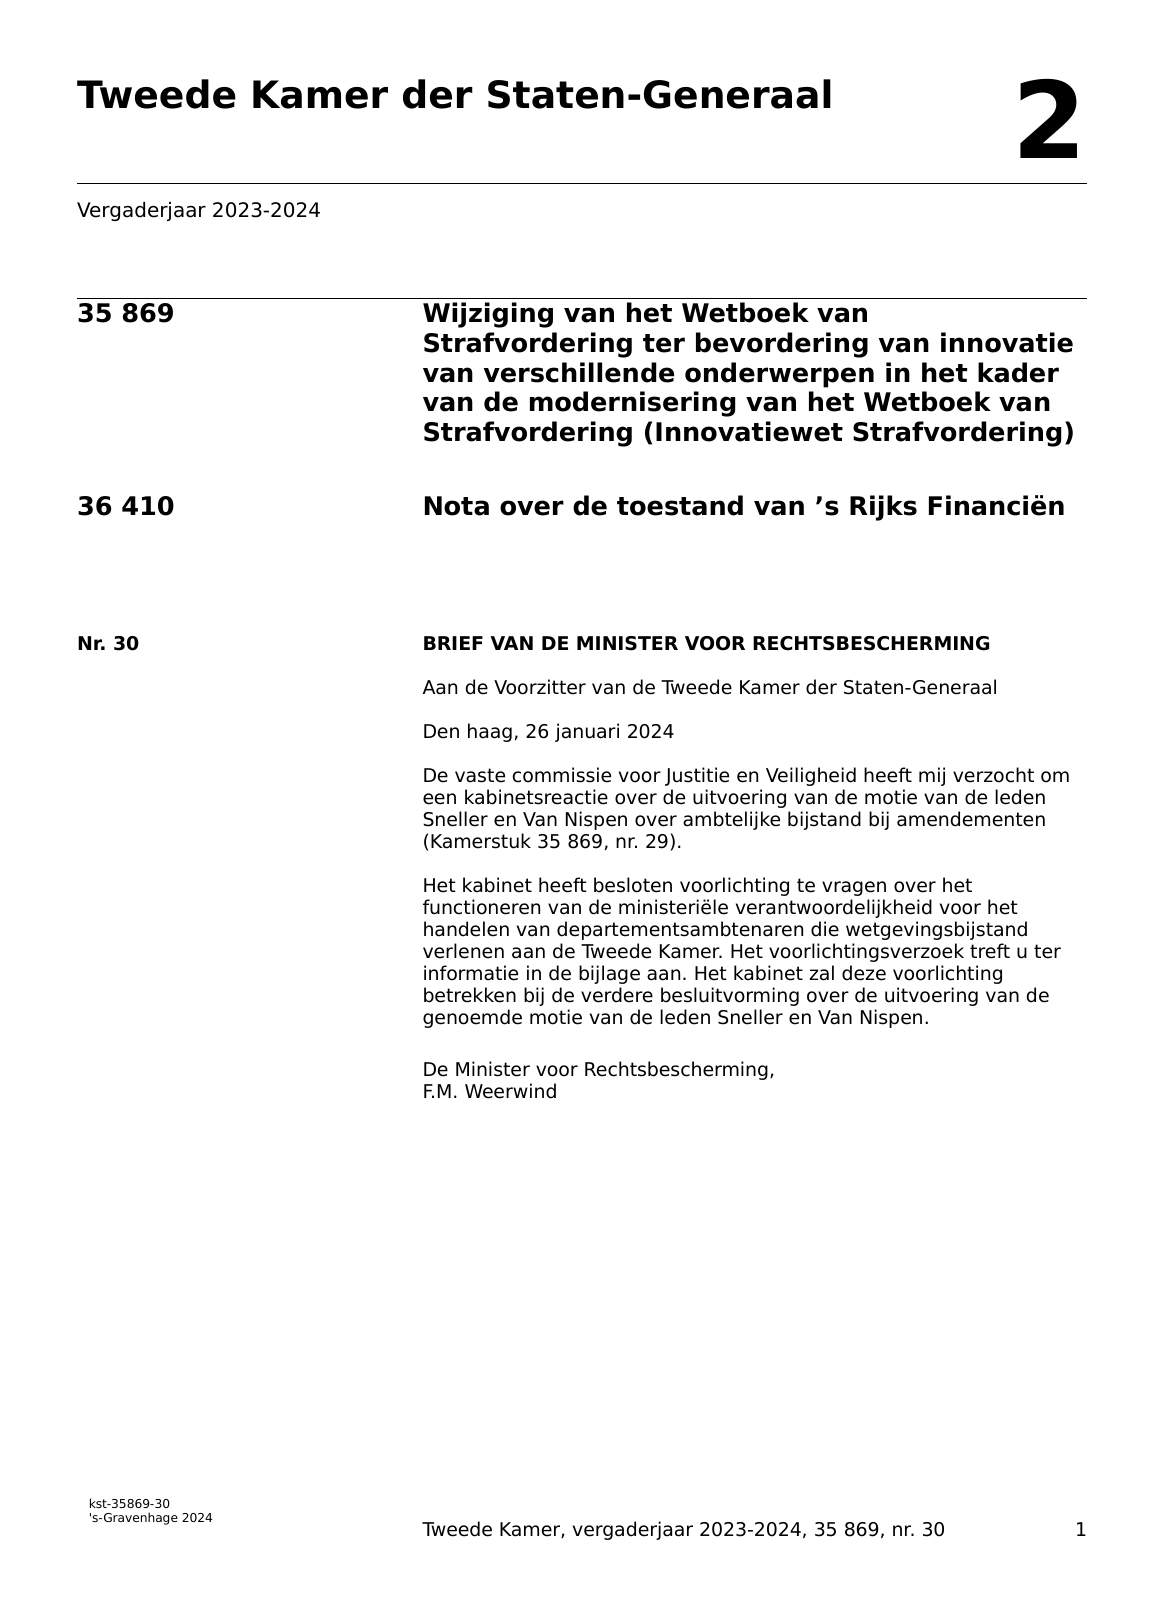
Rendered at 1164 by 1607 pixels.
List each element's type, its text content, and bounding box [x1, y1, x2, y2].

text Het kabinet heeft besloten voorlichting te vragen over het functioneren van de ministeriële verantwoordelijkheid voor het handelen van departementsambtenaren die wetgevingsbijstand verlenen aan de Tweede Kamer. Het voorlichtingsverzoek treft u ter informatie in de bijlage aan. Het kabinet zal deze voorlichting betrekken bij de verdere besluitvorming over de uitvoering van de genoemde motie van de leden Sneller en Van Nispen. [422, 875, 1087, 1029]
text Aan de Voorzitter van de Tweede Kamer der Staten-Generaal [422, 677, 1087, 699]
text Den haag, 26 januari 2024 [422, 721, 1087, 743]
text 's-Gravenhage 2024 [88, 1511, 323, 1525]
text De Minister voor Rechtsbescherming, F.M. Weerwind [422, 1059, 1087, 1103]
table_cell Vergaderjaar 2023-2024 [77, 184, 1087, 298]
subtitle Nr. 30 BRIEF VAN DE MINISTER VOOR RECHTSBESCHERMING [77, 632, 1087, 654]
text De vaste commissie voor Justitie en Veiligheid heeft mij verzocht om een kabinetsreactie over de uitvoering van de motie van de leden Sneller en Van Nispen over ambtelijke bijstand bij amendementen (Kamerstuk 35 869, nr. 29). [422, 765, 1087, 853]
subtitle 36 410 Nota over de toestand van ’s Rijks Financiën [77, 492, 1087, 521]
subtitle 35 869 Wijziging van het Wetboek van Strafvordering ter bevordering van innovatie van verschillende onderwerpen in het kader van de modernisering van het Wetboek van Strafvordering (Innovatiewet Strafvordering) [77, 299, 1087, 447]
table_header 2 [886, 59, 1087, 183]
table_header Tweede Kamer der Staten-Generaal [77, 59, 886, 183]
text kst-35869-30 [88, 1497, 323, 1511]
